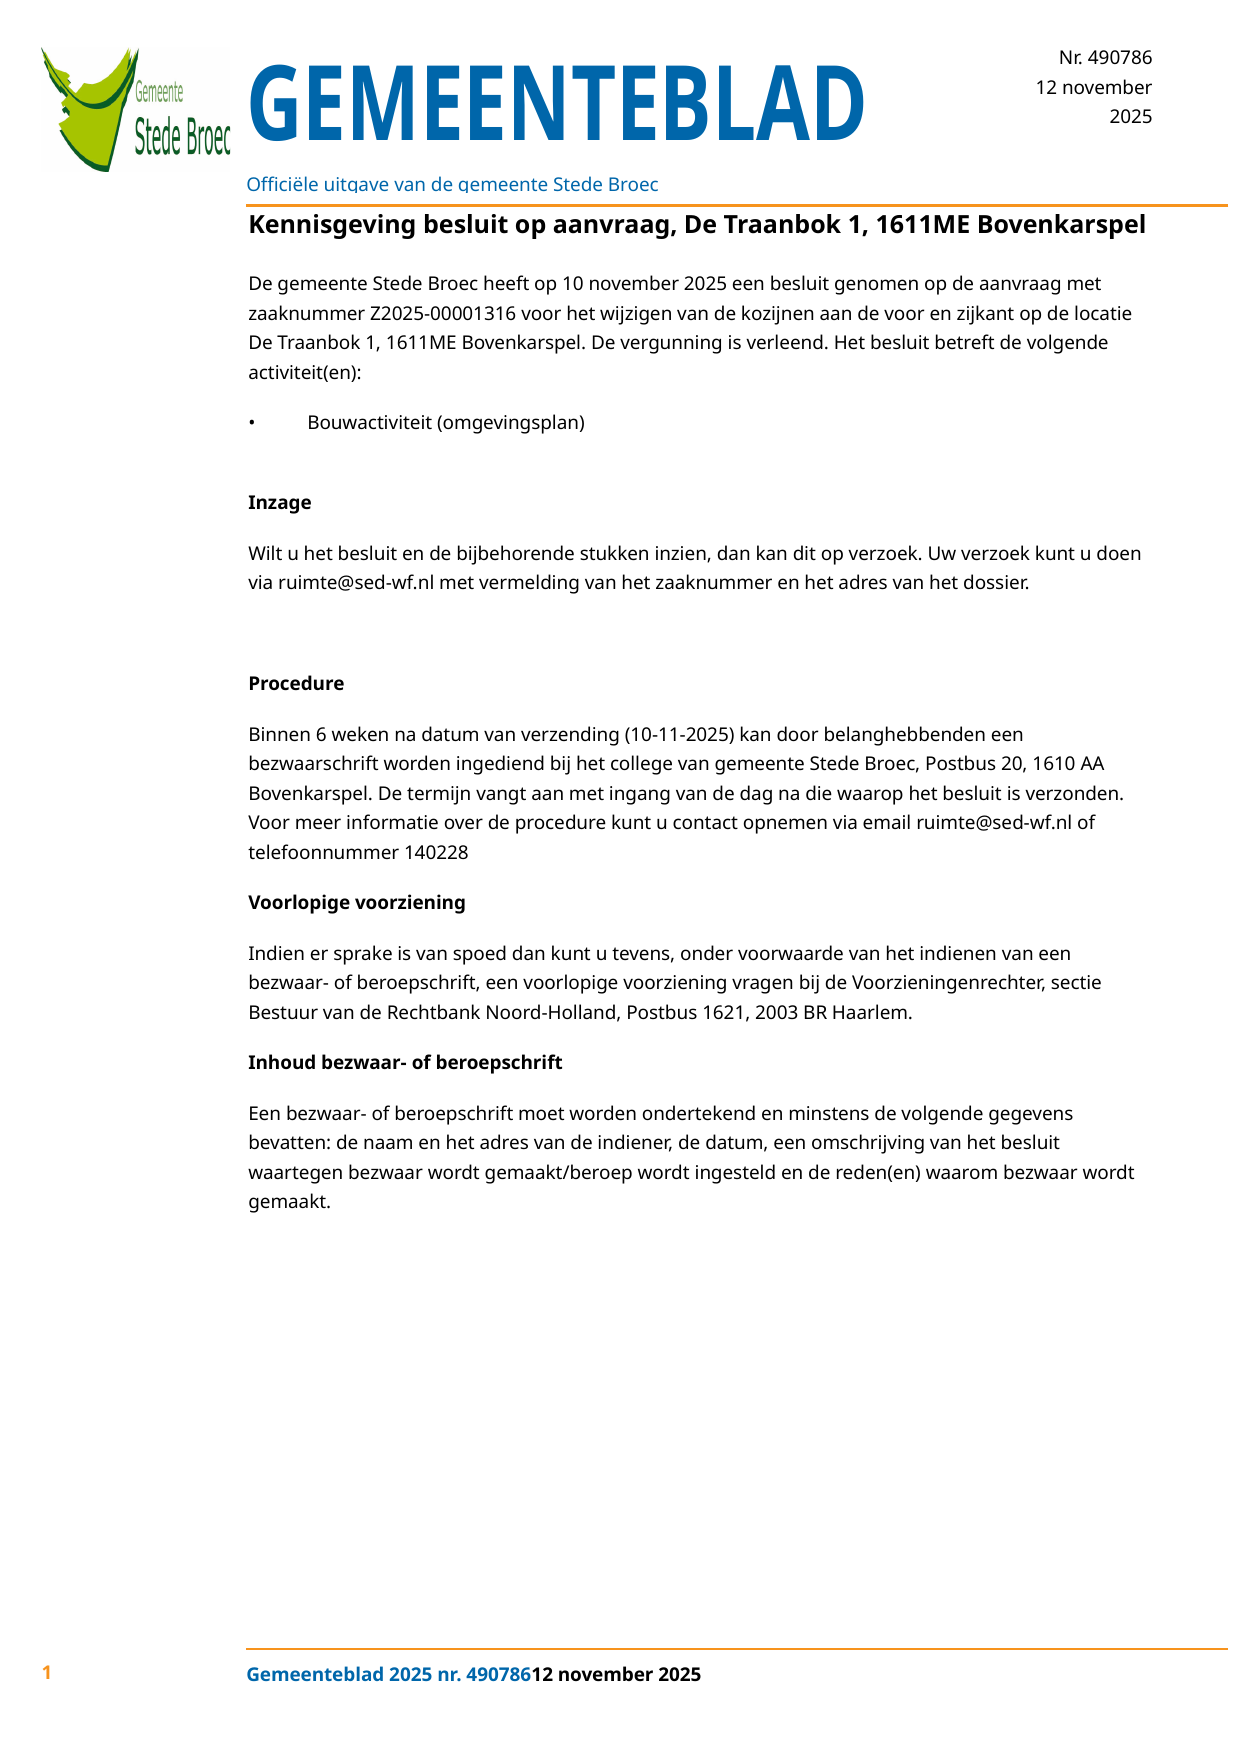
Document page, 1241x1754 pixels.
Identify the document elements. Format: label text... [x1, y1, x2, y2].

text Voorlopige voorziening [248, 889, 1152, 915]
text Kennisgeving besluit op aanvraag, De Traanbok 1, 1611ME Bovenkarspel [248, 207, 1152, 241]
text De gemeente Stede Broec heeft op 10 november 2025 een besluit genomen op de aanvraag met zaaknummer Z2025-00001316 voor het wijzigen van de kozijnen aan de voor en zijkant op de locatie De Traanbok 1, 1611ME Bovenkarspel. De vergunning is verleend. Het besluit betreft de volgende activiteit(en): [248, 270, 1152, 385]
text Binnen 6 weken na datum van verzending (10-11-2025) kan door belanghebbenden een bezwaarschrift worden ingediend bij het college van gemeente Stede Broec, Postbus 20, 1610 AA Bovenkarspel. De termijn vangt aan met ingang van de dag na die waarop het besluit is verzonden. Voor meer informatie over de procedure kunt u contact opnemen via email ruimte@sed-wf.nl of telefoonnummer 140228 [248, 721, 1152, 865]
text Wilt u het besluit en de bijbehorende stukken inzien, dan kan dit op verzoek. Uw verzoek kunt u doen via ruimte@sed-wf.nl met vermelding van het zaaknummer en het adres van het dossier. [248, 540, 1152, 595]
list Bouwactiviteit (omgevingsplan) [248, 409, 1152, 435]
text Indien er sprake is van spoed dan kunt u tevens, onder voorwaarde van het indienen van een bezwaar- of beroepschrift, een voorlopige voorziening vragen bij de Voorzieningenrechter, sectie Bestuur van de Rechtbank Noord-Holland, Postbus 1621, 2003 BR Haarlem. [248, 940, 1152, 1025]
text Procedure [248, 670, 1152, 696]
picture [41, 47, 231, 172]
text Een bezwaar- of beroepschrift moet worden ondertekend en minstens de volgende gegevens bevatten: de naam en het adres van de indiener, de datum, een omschrijving van het besluit waartegen bezwaar wordt gemaakt/beroep wordt ingesteld en de reden(en) waarom bezwaar wordt gemaakt. [248, 1100, 1152, 1214]
text Inzage [248, 489, 1152, 515]
text Inhoud bezwaar- of beroepschrift [248, 1049, 1152, 1075]
